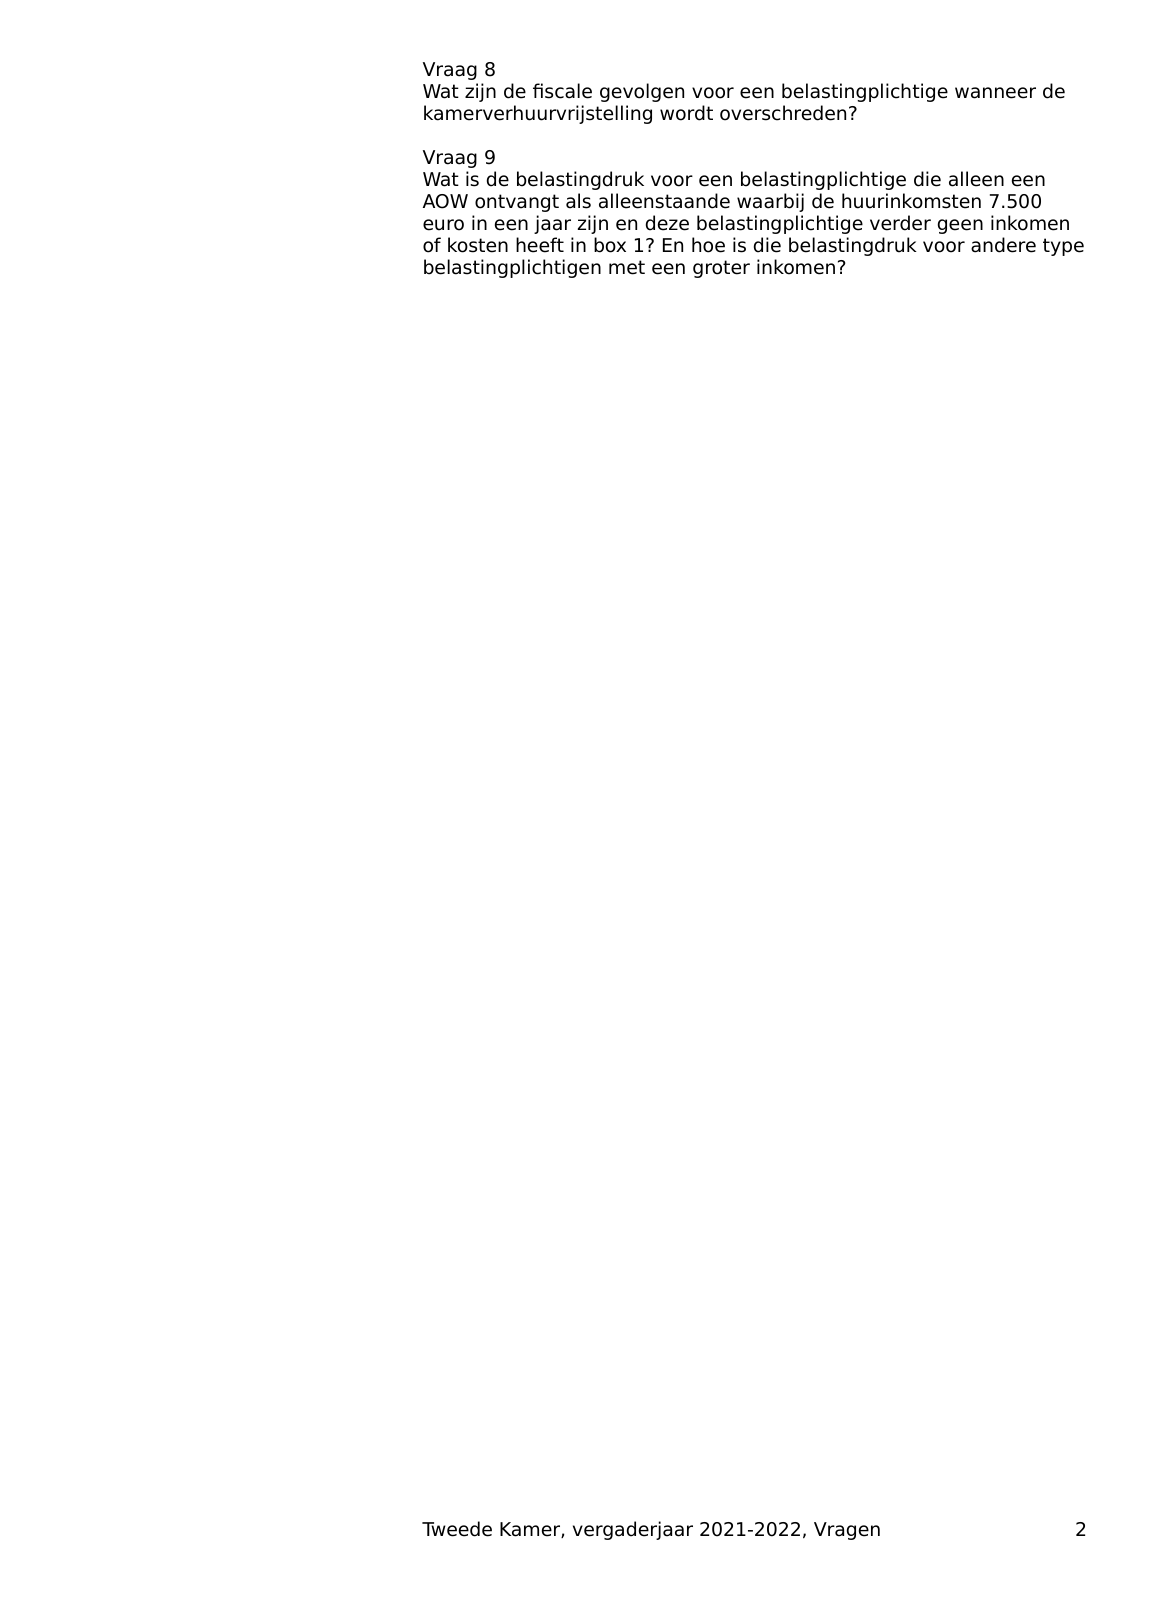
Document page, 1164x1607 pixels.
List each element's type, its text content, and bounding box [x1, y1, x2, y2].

text Vraag 8 [422, 59, 1087, 81]
text Wat zijn de fiscale gevolgen voor een belastingplichtige wanneer de kamerverhuurvrijstelling wordt overschreden? [422, 81, 1087, 125]
text Wat is de belastingdruk voor een belastingplichtige die alleen een AOW ontvangt als alleenstaande waarbij de huurinkomsten 7.500 euro in een jaar zijn en deze belastingplichtige verder geen inkomen of kosten heeft in box 1? En hoe is die belastingdruk voor andere type belastingplichtigen met een groter inkomen? [422, 169, 1087, 279]
text Vraag 9 [422, 147, 1087, 169]
